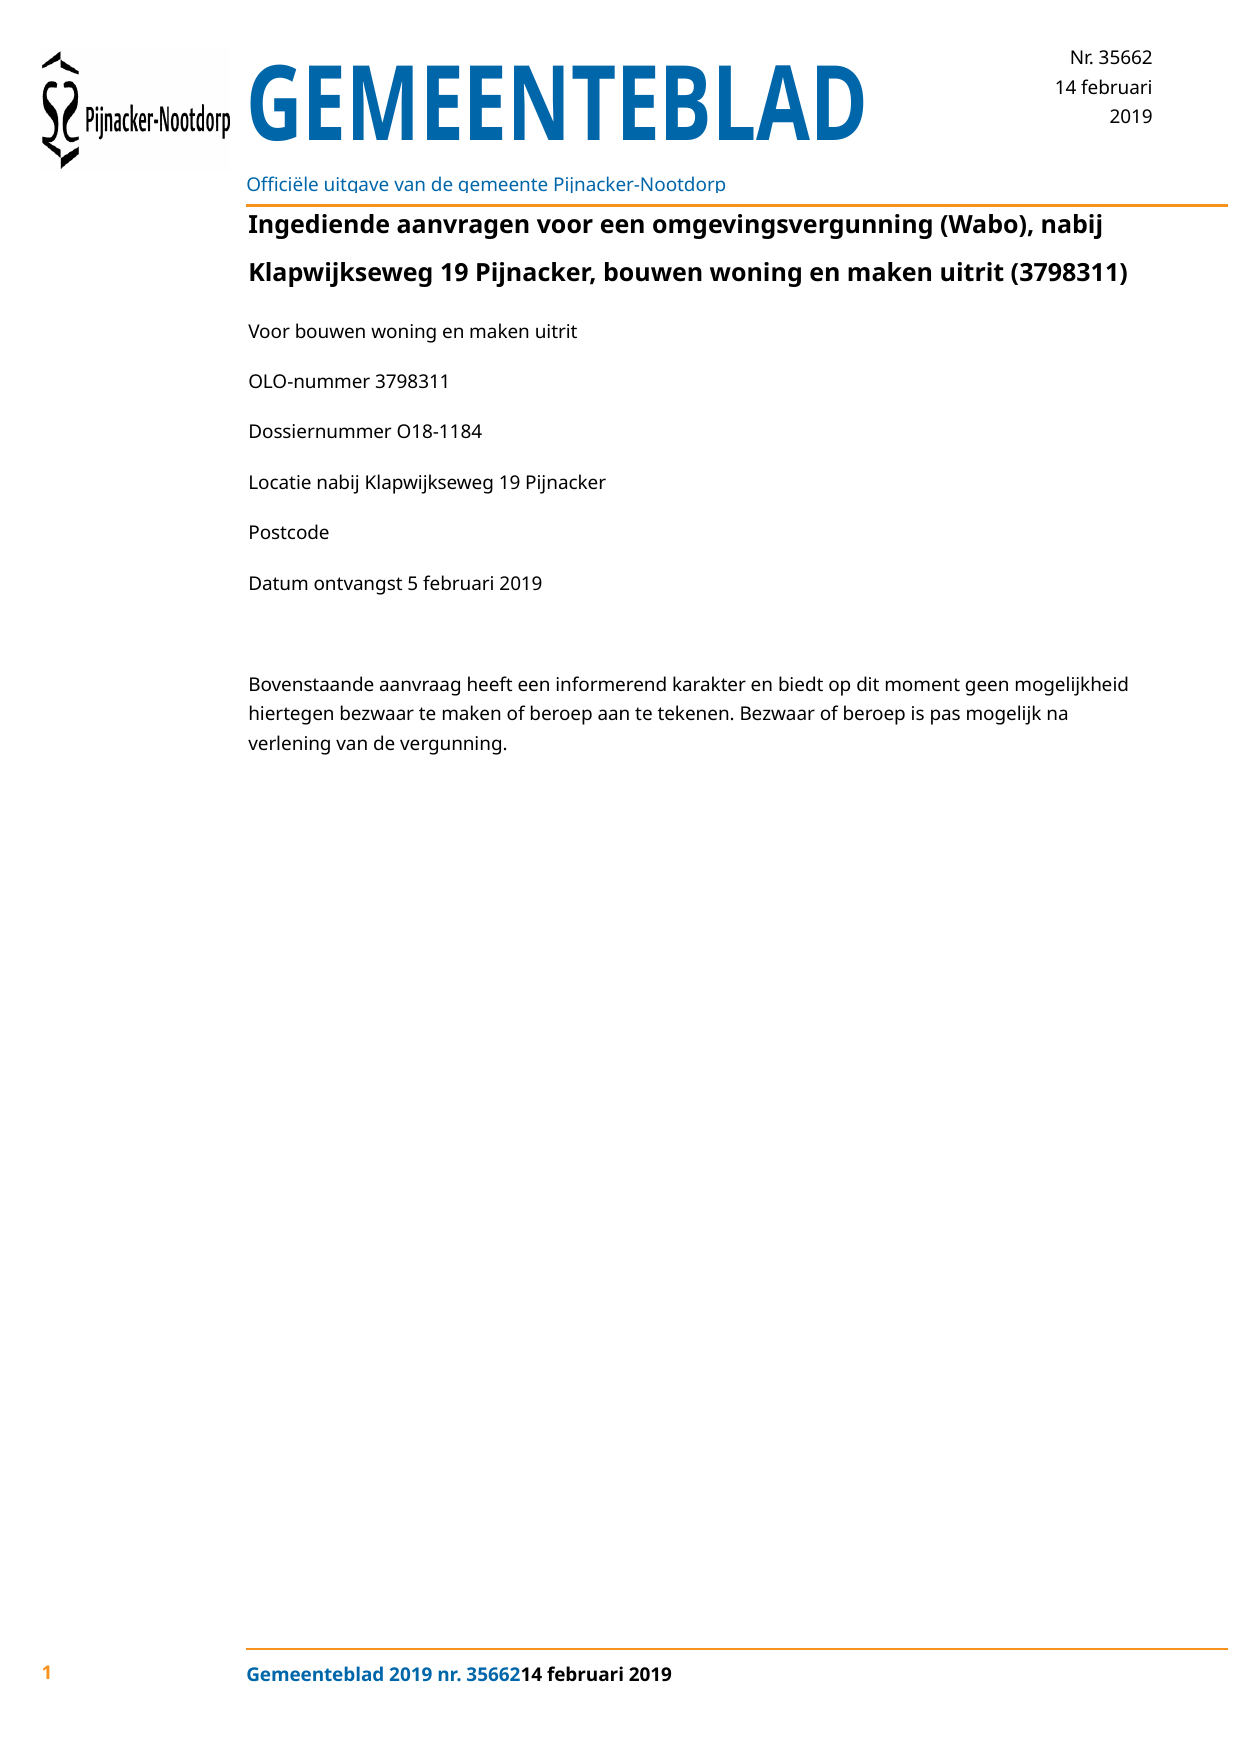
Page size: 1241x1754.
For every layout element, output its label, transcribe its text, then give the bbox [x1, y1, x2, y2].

text Datum ontvangst 5 februari 2019 [248, 570, 1152, 596]
text Locatie nabij Klapwijkseweg 19 Pijnacker [248, 469, 1152, 495]
text OLO-nummer 3798311 [248, 368, 1152, 394]
text Bovenstaande aanvraag heeft een informerend karakter en biedt op dit moment geen mogelijkheid hiertegen bezwaar te maken of beroep aan te tekenen. Bezwaar of beroep is pas mogelijk na verlening van de vergunning. [248, 671, 1152, 756]
text Ingediende aanvragen voor een omgevingsvergunning (Wabo), nabij Klapwijkseweg 19 Pijnacker, bouwen woning en maken uitrit (3798311) [248, 207, 1152, 288]
text Voor bouwen woning en maken uitrit [248, 318, 1152, 344]
text Postcode [248, 519, 1152, 545]
picture [41, 47, 231, 172]
text Dossiernummer O18-1184 [248, 419, 1152, 444]
